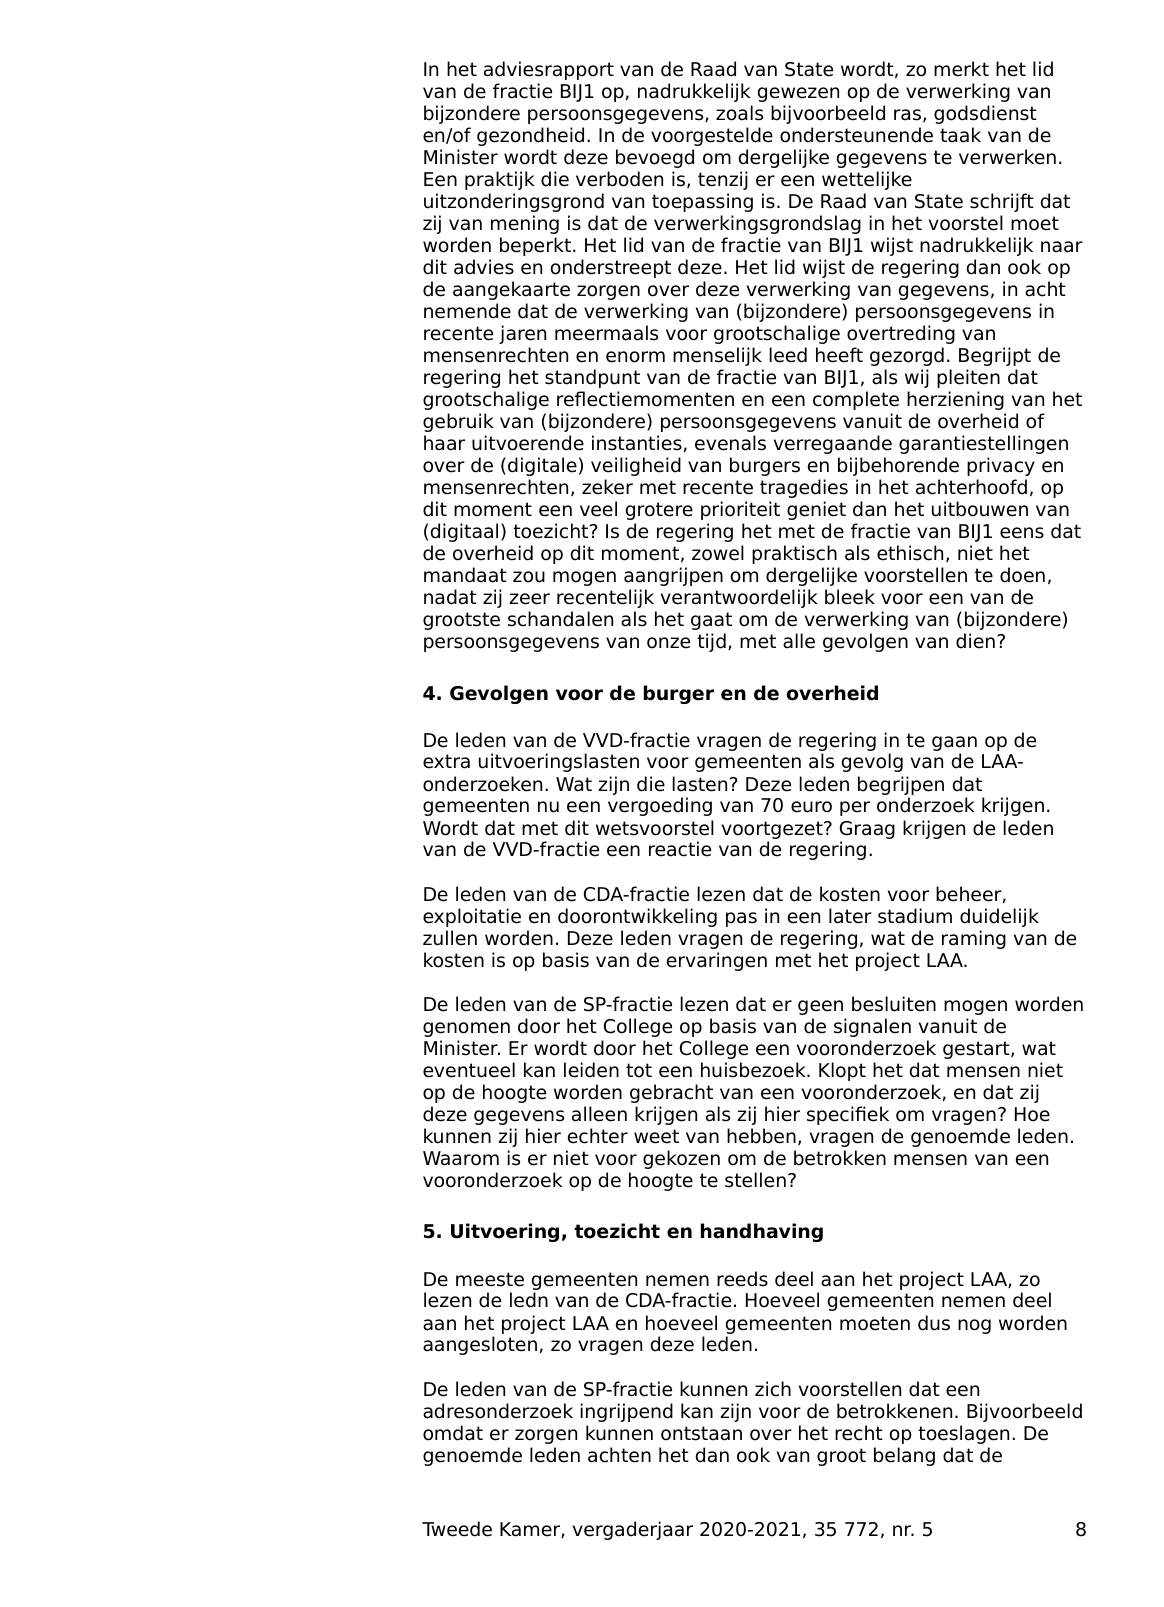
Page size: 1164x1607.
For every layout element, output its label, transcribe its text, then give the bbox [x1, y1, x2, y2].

subtitle 4. Gevolgen voor de burger en de overheid [422, 682, 1087, 704]
text De leden van de SP-fractie lezen dat er geen besluiten mogen worden genomen door het College op basis van de signalen vanuit de Minister. Er wordt door het College een vooronderzoek gestart, wat eventueel kan leiden tot een huisbezoek. Klopt het dat mensen niet op de hoogte worden gebracht van een vooronderzoek, en dat zij deze gegevens alleen krijgen als zij hier specifiek om vragen? Hoe kunnen zij hier echter weet van hebben, vragen de genoemde leden. Waarom is er niet voor gekozen om de betrokken mensen van een vooronderzoek op de hoogte te stellen? [422, 994, 1087, 1191]
text De meeste gemeenten nemen reeds deel aan het project LAA, zo lezen de ledn van de CDA-fractie. Hoeveel gemeenten nemen deel aan het project LAA en hoeveel gemeenten moeten dus nog worden aangesloten, zo vragen deze leden. [422, 1268, 1087, 1356]
text De leden van de SP-fractie kunnen zich voorstellen dat een adresonderzoek ingrijpend kan zijn voor de betrokkenen. Bijvoorbeeld omdat er zorgen kunnen ontstaan over het recht op toeslagen. De genoemde leden achten het dan ook van groot belang dat de [422, 1378, 1087, 1466]
text De leden van de CDA-fractie lezen dat de kosten voor beheer, exploitatie en doorontwikkeling pas in een later stadium duidelijk zullen worden. Deze leden vragen de regering, wat de raming van de kosten is op basis van de ervaringen met het project LAA. [422, 883, 1087, 971]
text In het adviesrapport van de Raad van State wordt, zo merkt het lid van de fractie BIJ1 op, nadrukkelijk gewezen op de verwerking van bijzondere persoonsgegevens, zoals bijvoorbeeld ras, godsdienst en/of gezondheid. In de voorgestelde ondersteunende taak van de Minister wordt deze bevoegd om dergelijke gegevens te verwerken. Een praktijk die verboden is, tenzij er een wettelijke uitzonderingsgrond van toepassing is. De Raad van State schrijft dat zij van mening is dat de verwerkingsgrondslag in het voorstel moet worden beperkt. Het lid van de fractie van BIJ1 wijst nadrukkelijk naar dit advies en onderstreept deze. Het lid wijst de regering dan ook op de aangekaarte zorgen over deze verwerking van gegevens, in acht nemende dat de verwerking van (bijzondere) persoonsgegevens in recente jaren meermaals voor grootschalige overtreding van mensenrechten en enorm menselijk leed heeft gezorgd. Begrijpt de regering het standpunt van de fractie van BIJ1, als wij pleiten dat grootschalige reflectiemomenten en een complete herziening van het gebruik van (bijzondere) persoonsgegevens vanuit de overheid of haar uitvoerende instanties, evenals verregaande garantiestellingen over de (digitale) veiligheid van burgers en bijbehorende privacy en mensenrechten, zeker met recente tragedies in het achterhoofd, op dit moment een veel grotere prioriteit geniet dan het uitbouwen van (digitaal) toezicht? Is de regering het met de fractie van BIJ1 eens dat de overheid op dit moment, zowel praktisch als ethisch, niet het mandaat zou mogen aangrijpen om dergelijke voorstellen te doen, nadat zij zeer recentelijk verantwoordelijk bleek voor een van de grootste schandalen als het gaat om de verwerking van (bijzondere) persoonsgegevens van onze tijd, met alle gevolgen van dien? [422, 59, 1087, 652]
subtitle 5. Uitvoering, toezicht en handhaving [422, 1221, 1087, 1243]
text De leden van de VVD-fractie vragen de regering in te gaan op de extra uitvoeringslasten voor gemeenten als gevolg van de LAA-onderzoeken. Wat zijn die lasten? Deze leden begrijpen dat gemeenten nu een vergoeding van 70 euro per onderzoek krijgen. Wordt dat met dit wetsvoorstel voortgezet? Graag krijgen de leden van de VVD-fractie een reactie van de regering. [422, 729, 1087, 861]
